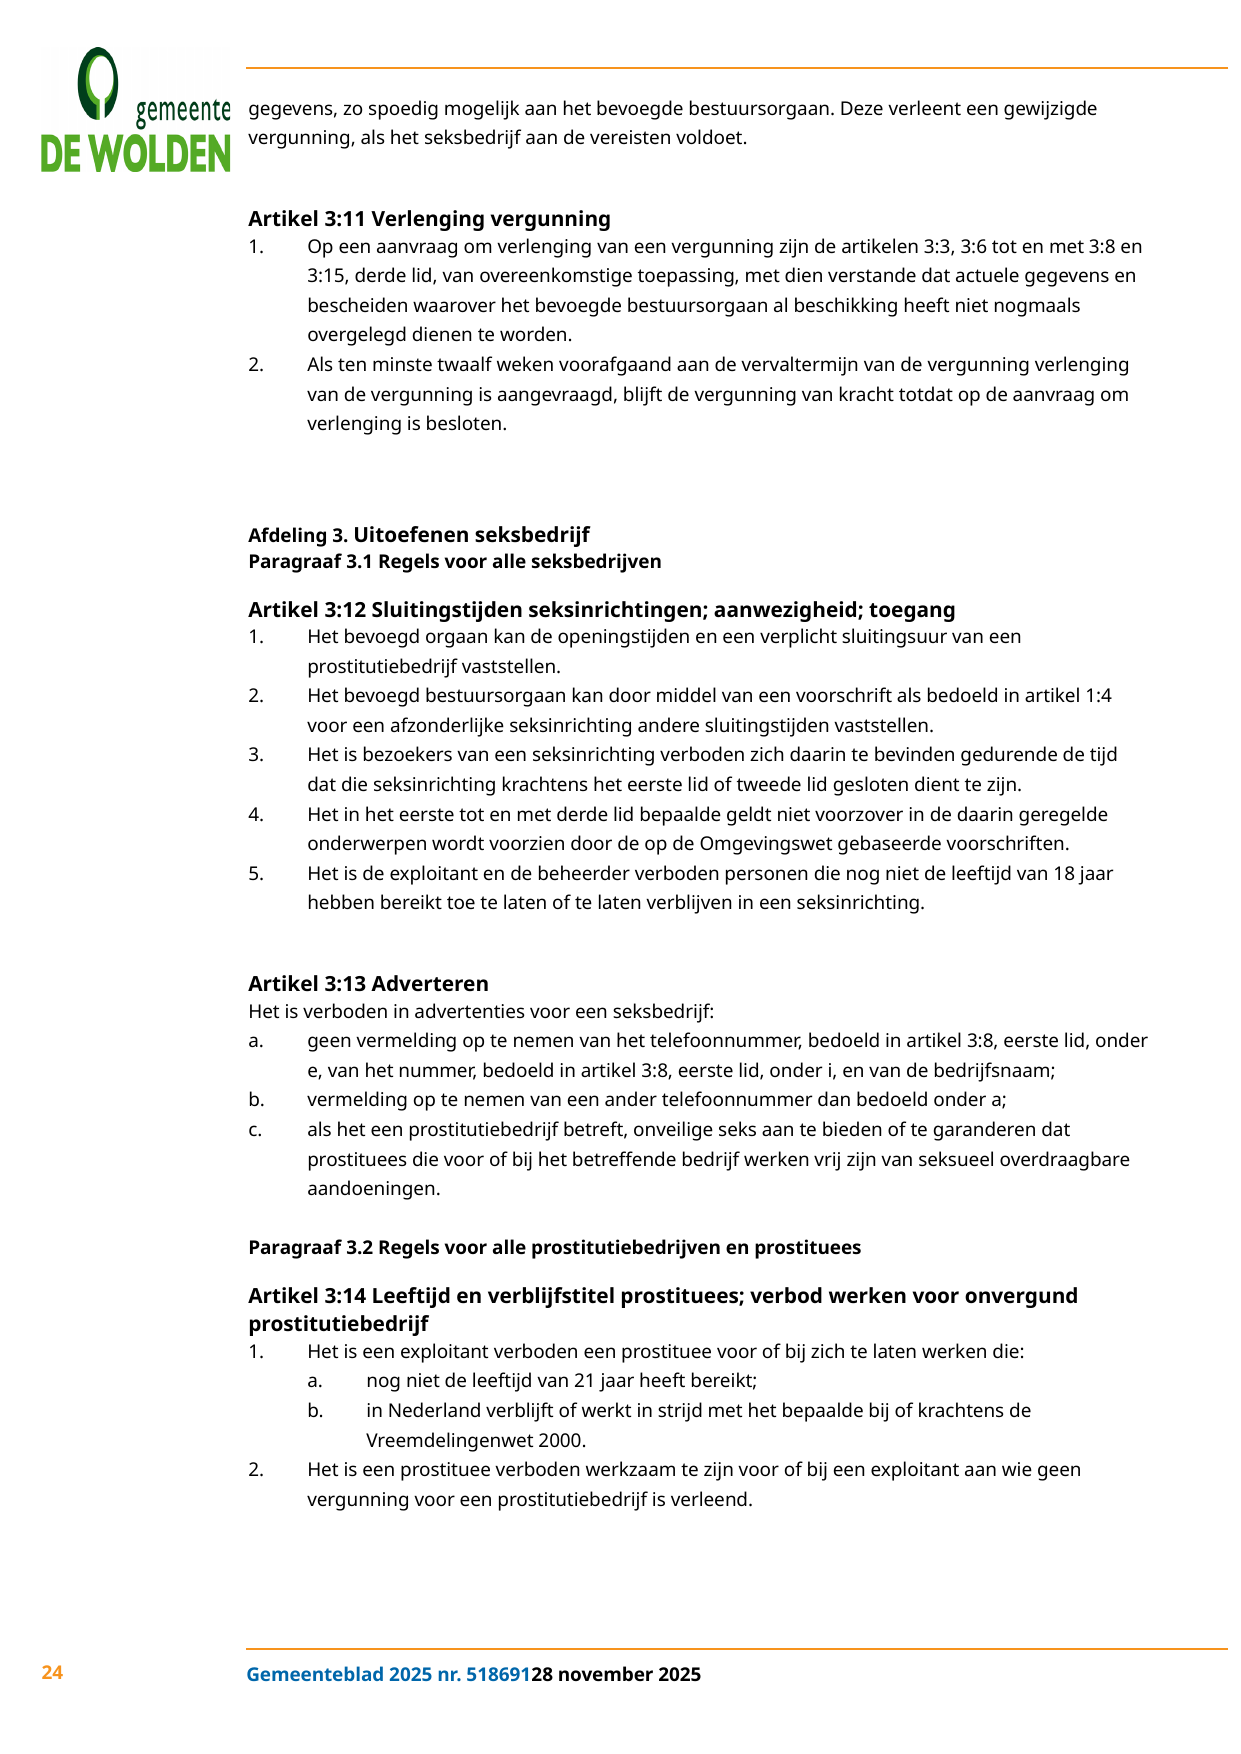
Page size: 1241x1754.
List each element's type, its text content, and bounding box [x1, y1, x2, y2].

list Als ten minste twaalf weken voorafgaand aan de vervaltermijn van de vergunning verlenging van de vergunning is aangevraagd, blijft de vergunning van kracht totdat op de aanvraag om verlenging is besloten. [248, 351, 1152, 436]
text Artikel 3:13 Adverteren [248, 969, 1152, 998]
list Het is bezoekers van een seksinrichting verboden zich daarin te bevinden gedurende de tijd dat die seksinrichting krachtens het eerste lid of tweede lid gesloten dient te zijn. [248, 742, 1152, 797]
text gegevens, zo spoedig mogelijk aan het bevoegde bestuursorgaan. Deze verleent een gewijzigde vergunning, als het seksbedrijf aan de vereisten voldoet. [248, 95, 1152, 150]
list Het is de exploitant en de beheerder verboden personen die nog niet de leeftijd van 18 jaar hebben bereikt toe te laten of te laten verblijven in een seksinrichting. [248, 860, 1152, 915]
text Afdeling 3. Uitoefenen seksbedrijf [248, 520, 1152, 548]
text Artikel 3:11 Verlenging vergunning [248, 204, 1152, 233]
text Paragraaf 3.1 Regels voor alle seksbedrijven [248, 548, 1152, 574]
list Het is een prostituee verboden werkzaam te zijn voor of bij een exploitant aan wie geen vergunning voor een prostitutiebedrijf is verleend. [248, 1456, 1152, 1512]
text Artikel 3:14 Leeftijd en verblijfstitel prostituees; verbod werken voor onvergund prostitutiebedrijf [248, 1281, 1152, 1338]
list vermelding op te nemen van een ander telefoonnummer dan bedoeld onder a; [248, 1087, 1152, 1112]
text Artikel 3:12 Sluitingstijden seksinrichtingen; aanwezigheid; toegang [248, 595, 1152, 623]
list Het bevoegd orgaan kan de openingstijden en een verplicht sluitingsuur van een prostitutiebedrijf vaststellen. [248, 623, 1152, 678]
text Paragraaf 3.2 Regels voor alle prostitutiebedrijven en prostituees [248, 1234, 1152, 1260]
list Op een aanvraag om verlenging van een vergunning zijn de artikelen 3:3, 3:6 tot en met 3:8 en 3:15, derde lid, van overeenkomstige toepassing, met dien verstande dat actuele gegevens en bescheiden waarover het bevoegde bestuursorgaan al beschikking heeft niet nogmaals overgelegd dienen te worden. [248, 233, 1152, 347]
list geen vermelding op te nemen van het telefoonnummer, bedoeld in artikel 3:8, eerste lid, onder e, van het nummer, bedoeld in artikel 3:8, eerste lid, onder i, en van de bedrijfsnaam; [248, 1027, 1152, 1083]
text Het is verboden in advertenties voor een seksbedrijf: [248, 998, 1152, 1024]
list Het in het eerste tot en met derde lid bepaalde geldt niet voorzover in de daarin geregelde onderwerpen wordt voorzien door de op de Omgevingswet gebaseerde voorschriften. [248, 801, 1152, 856]
list nog niet de leeftijd van 21 jaar heeft bereikt; [307, 1368, 1152, 1393]
list Het is een exploitant verboden een prostituee voor of bij zich te laten werken die: [248, 1338, 1152, 1364]
list in Nederland verblijft of werkt in strijd met het bepaalde bij of krachtens de Vreemdelingenwet 2000. [307, 1397, 1152, 1452]
picture [41, 47, 231, 172]
list Het bevoegd bestuursorgaan kan door middel van een voorschrift als bedoeld in artikel 1:4 voor een afzonderlijke seksinrichting andere sluitingstijden vaststellen. [248, 682, 1152, 738]
list als het een prostitutiebedrijf betreft, onveilige seks aan te bieden of te garanderen dat prostituees die voor of bij het betreffende bedrijf werken vrij zijn van seksueel overdraagbare aandoeningen. [248, 1116, 1152, 1201]
